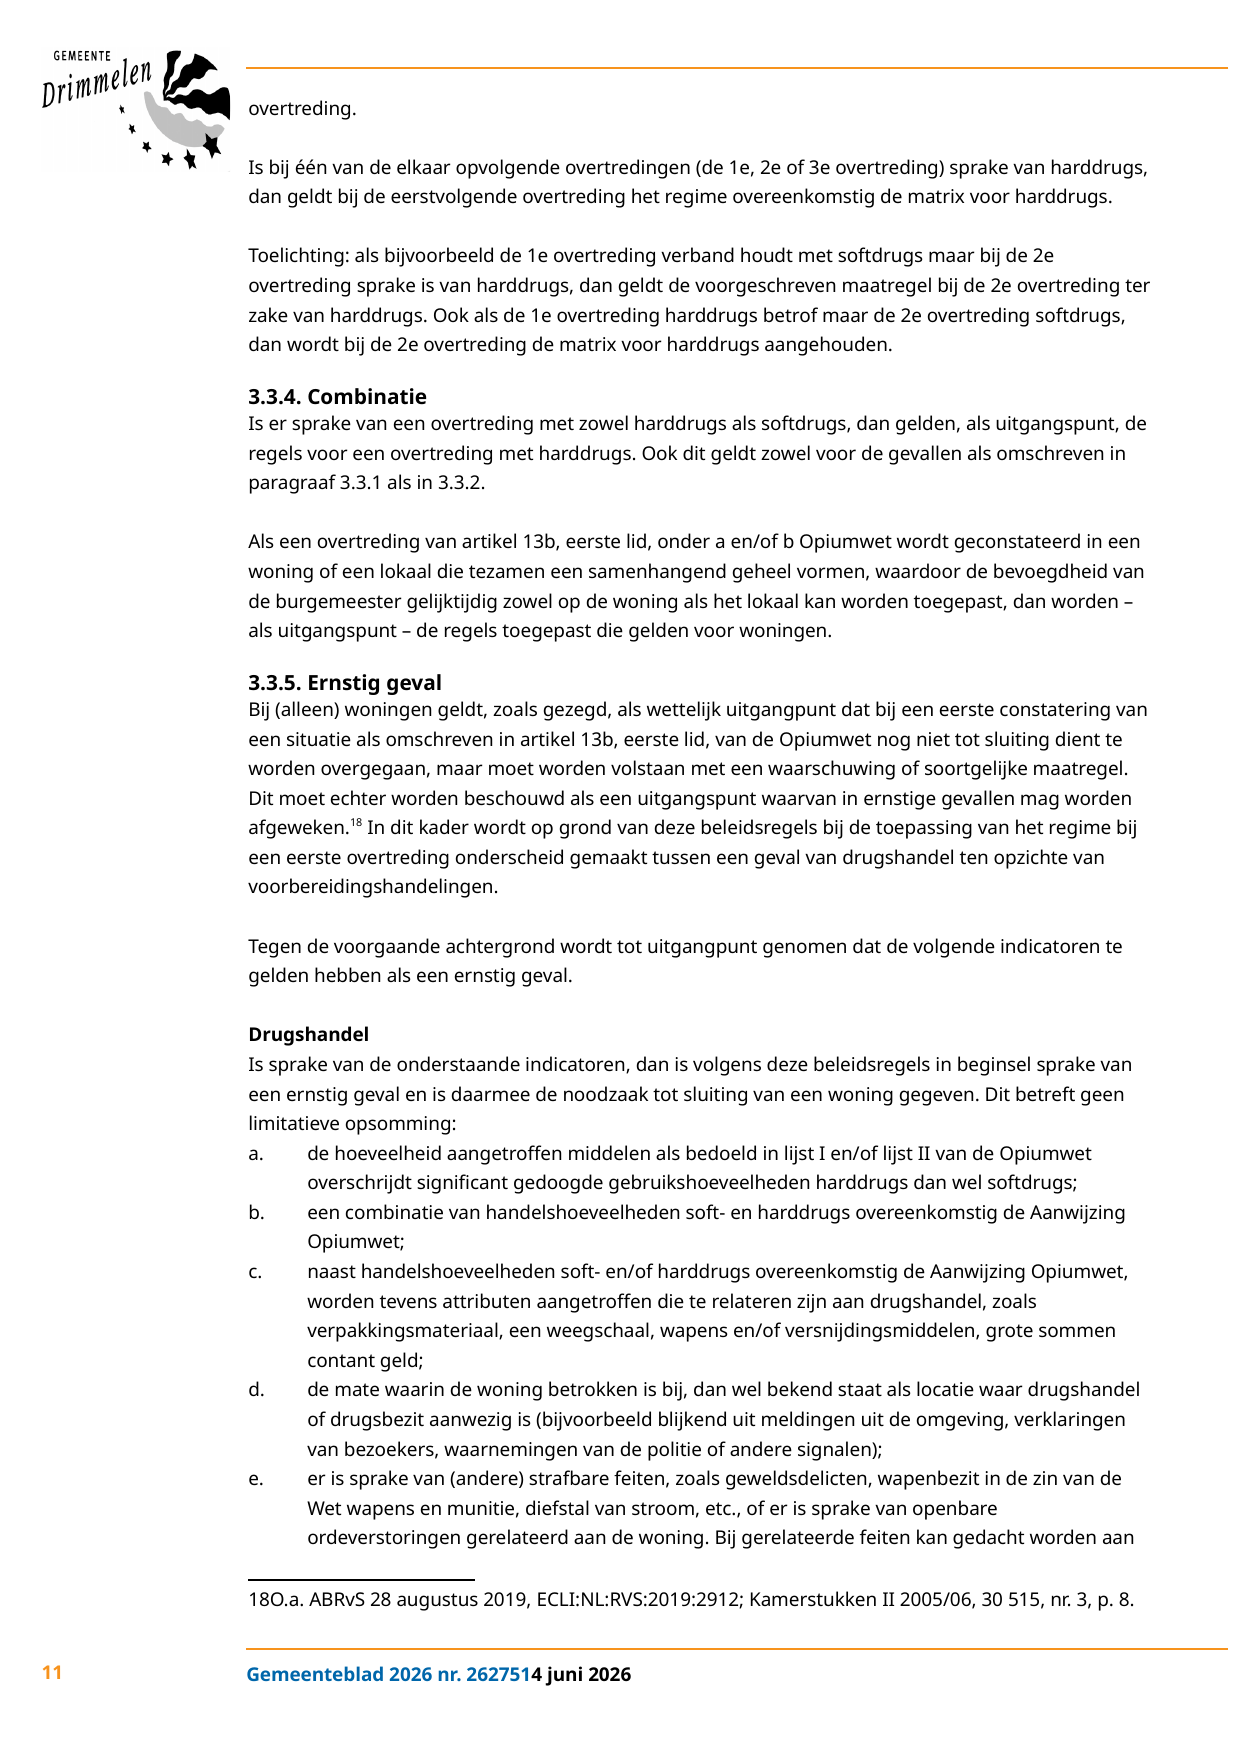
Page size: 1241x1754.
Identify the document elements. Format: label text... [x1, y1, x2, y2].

list een combinatie van handelshoeveelheden soft- en harddrugs overeenkomstig de Aanwijzing Opiumwet; [248, 1199, 1152, 1254]
text 3.3.4. Combinatie [248, 382, 1152, 410]
list de hoeveelheid aangetroffen middelen als bedoeld in lijst I en/of lijst II van de Opiumwet overschrijdt significant gedoogde gebruikshoeveelheden harddrugs dan wel softdrugs; [248, 1140, 1152, 1195]
text Is er sprake van een overtreding met zowel harddrugs als softdrugs, dan gelden, als uitgangspunt, de regels voor een overtreding met harddrugs. Ook dit geldt zowel voor de gevallen als omschreven in paragraaf 3.3.1 als in 3.3.2. [248, 410, 1152, 495]
text Drugshandel [248, 1022, 1152, 1047]
text Als een overtreding van artikel 13b, eerste lid, onder a en/of b Opiumwet wordt geconstateerd in een woning of een lokaal die tezamen een samenhangend geheel vormen, waardoor de bevoegdheid van de burgemeester gelijktijdig zowel op de woning als het lokaal kan worden toegepast, dan worden – als uitgangspunt – de regels toegepast die gelden voor woningen. [248, 529, 1152, 643]
text O.a. ABRvS 28 augustus 2019, ECLI:NL:RVS:2019:2912; Kamerstukken II 2005/06, 30 515, nr. 3, p. 8. [248, 1586, 1152, 1612]
picture [41, 47, 231, 172]
text overtreding. [248, 95, 1152, 121]
text 3.3.5. Ernstig geval [248, 668, 1152, 696]
text Toelichting: als bijvoorbeeld de 1e overtreding verband houdt met softdrugs maar bij de 2e overtreding sprake is van harddrugs, dan geldt de voorgeschreven maatregel bij de 2e overtreding ter zake van harddrugs. Ook als de 1e overtreding harddrugs betrof maar de 2e overtreding softdrugs, dan wordt bij de 2e overtreding de matrix voor harddrugs aangehouden. [248, 243, 1152, 357]
text Tegen de voorgaande achtergrond wordt tot uitgangpunt genomen dat de volgende indicatoren te gelden hebben als een ernstig geval. [248, 933, 1152, 988]
list er is sprake van (andere) strafbare feiten, zoals geweldsdelicten, wapenbezit in de zin van de Wet wapens en munitie, diefstal van stroom, etc., of er is sprake van openbare ordeverstoringen gerelateerd aan de woning. Bij gerelateerde feiten kan gedacht worden aan [248, 1465, 1152, 1550]
text Is bij één van de elkaar opvolgende overtredingen (de 1e, 2e of 3e overtreding) sprake van harddrugs, dan geldt bij de eerstvolgende overtreding het regime overeenkomstig de matrix voor harddrugs. [248, 154, 1152, 209]
list de mate waarin de woning betrokken is bij, dan wel bekend staat als locatie waar drugshandel of drugsbezit aanwezig is (bijvoorbeeld blijkend uit meldingen uit de omgeving, verklaringen van bezoekers, waarnemingen van de politie of andere signalen); [248, 1377, 1152, 1462]
text Bij (alleen) woningen geldt, zoals gezegd, als wettelijk uitgangpunt dat bij een eerste constatering van een situatie als omschreven in artikel 13b, eerste lid, van de Opiumwet nog niet tot sluiting dient te worden overgegaan, maar moet worden volstaan met een waarschuwing of soortgelijke maatregel. Dit moet echter worden beschouwd als een uitgangspunt waarvan in ernstige gevallen mag worden afgeweken. In dit kader wordt op grond van deze beleidsregels bij de toepassing van het regime bij een eerste overtreding onderscheid gemaakt tussen een geval van drugshandel ten opzichte van voorbereidingshandelingen. [248, 696, 1152, 899]
list naast handelshoeveelheden soft- en/of harddrugs overeenkomstig de Aanwijzing Opiumwet, worden tevens attributen aangetroffen die te relateren zijn aan drugshandel, zoals verpakkingsmateriaal, een weegschaal, wapens en/of versnijdingsmiddelen, grote sommen contant geld; [248, 1258, 1152, 1373]
text Is sprake van de onderstaande indicatoren, dan is volgens deze beleidsregels in beginsel sprake van een ernstig geval en is daarmee de noodzaak tot sluiting van een woning gegeven. Dit betreft geen limitatieve opsomming: [248, 1051, 1152, 1136]
